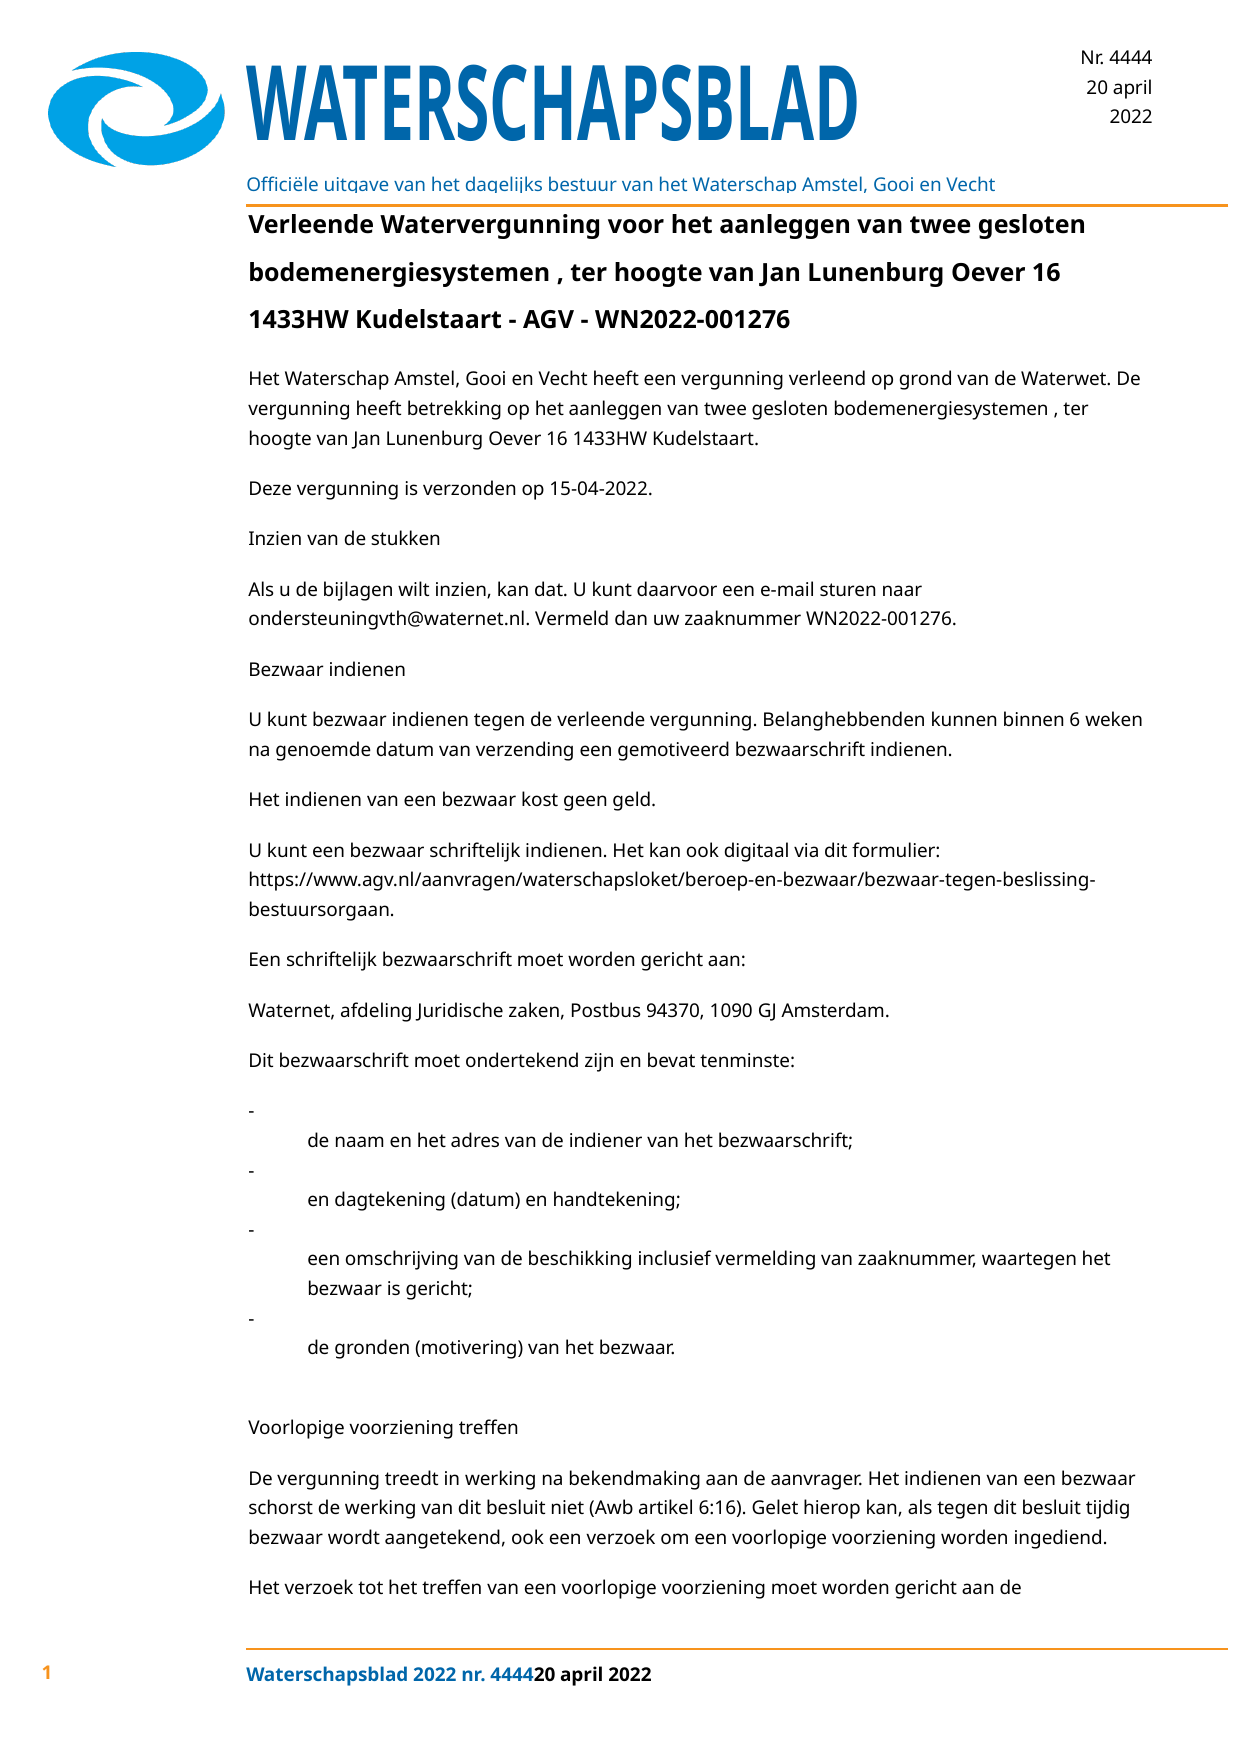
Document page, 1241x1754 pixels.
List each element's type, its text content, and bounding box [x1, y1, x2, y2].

text Inzien van de stukken [248, 526, 1152, 551]
text Waternet, afdeling Juridische zaken, Postbus 94370, 1090 GJ Amsterdam. [248, 997, 1152, 1022]
text Het verzoek tot het treffen van een voorlopige voorziening moet worden gericht aan de [248, 1574, 1152, 1600]
text Als u de bijlagen wilt inzien, kan dat. U kunt daarvoor een e-mail sturen naar ondersteuningvth@waternet.nl. Vermeld dan uw zaaknummer WN2022-001276. [248, 576, 1152, 631]
text De vergunning treedt in werking na bekendmaking aan de aanvrager. Het indienen van een bezwaar schorst de werking van dit besluit niet (Awb artikel 6:16). Gelet hierop kan, als tegen dit besluit tijdig bezwaar wordt aangetekend, ook een verzoek om een voorlopige voorziening worden ingediend. [248, 1465, 1152, 1549]
list de gronden (motivering) van het bezwaar. [248, 1334, 1152, 1360]
text Dit bezwaarschrift moet ondertekend zijn en bevat tenminste: [248, 1047, 1152, 1073]
picture [41, 47, 231, 172]
text U kunt bezwaar indienen tegen de verleende vergunning. Belanghebbenden kunnen binnen 6 weken na genoemde datum van verzending een gemotiveerd bezwaarschrift indienen. [248, 706, 1152, 762]
list en dagtekening (datum) en handtekening; [248, 1186, 1152, 1212]
text Voorlopige voorziening treffen [248, 1414, 1152, 1440]
text Het Waterschap Amstel, Gooi en Vecht heeft een vergunning verleend op grond van de Waterwet. De vergunning heeft betrekking op het aanleggen van twee gesloten bodemenergiesystemen , ter hoogte van Jan Lunenburg Oever 16 1433HW Kudelstaart. [248, 366, 1152, 450]
text Deze vergunning is verzonden op 15-04-2022. [248, 475, 1152, 501]
text Het indienen van een bezwaar kost geen geld. [248, 786, 1152, 812]
text Verleende Watervergunning voor het aanleggen van twee gesloten bodemenergiesystemen , ter hoogte van Jan Lunenburg Oever 16 1433HW Kudelstaart - AGV - WN2022-001276 [248, 207, 1152, 336]
text U kunt een bezwaar schriftelijk indienen. Het kan ook digitaal via dit formulier: https://www.agv.nl/aanvragen/waterschapsloket/beroep-en-bezwaar/bezwaar-tegen-beslissing-bestuursorgaan. [248, 837, 1152, 922]
text Bezwaar indienen [248, 656, 1152, 682]
list een omschrijving van de beschikking inclusief vermelding van zaaknummer, waartegen het bezwaar is gericht; [248, 1246, 1152, 1301]
text Een schriftelijk bezwaarschrift moet worden gericht aan: [248, 946, 1152, 972]
list de naam en het adres van de indiener van het bezwaarschrift; [248, 1127, 1152, 1153]
